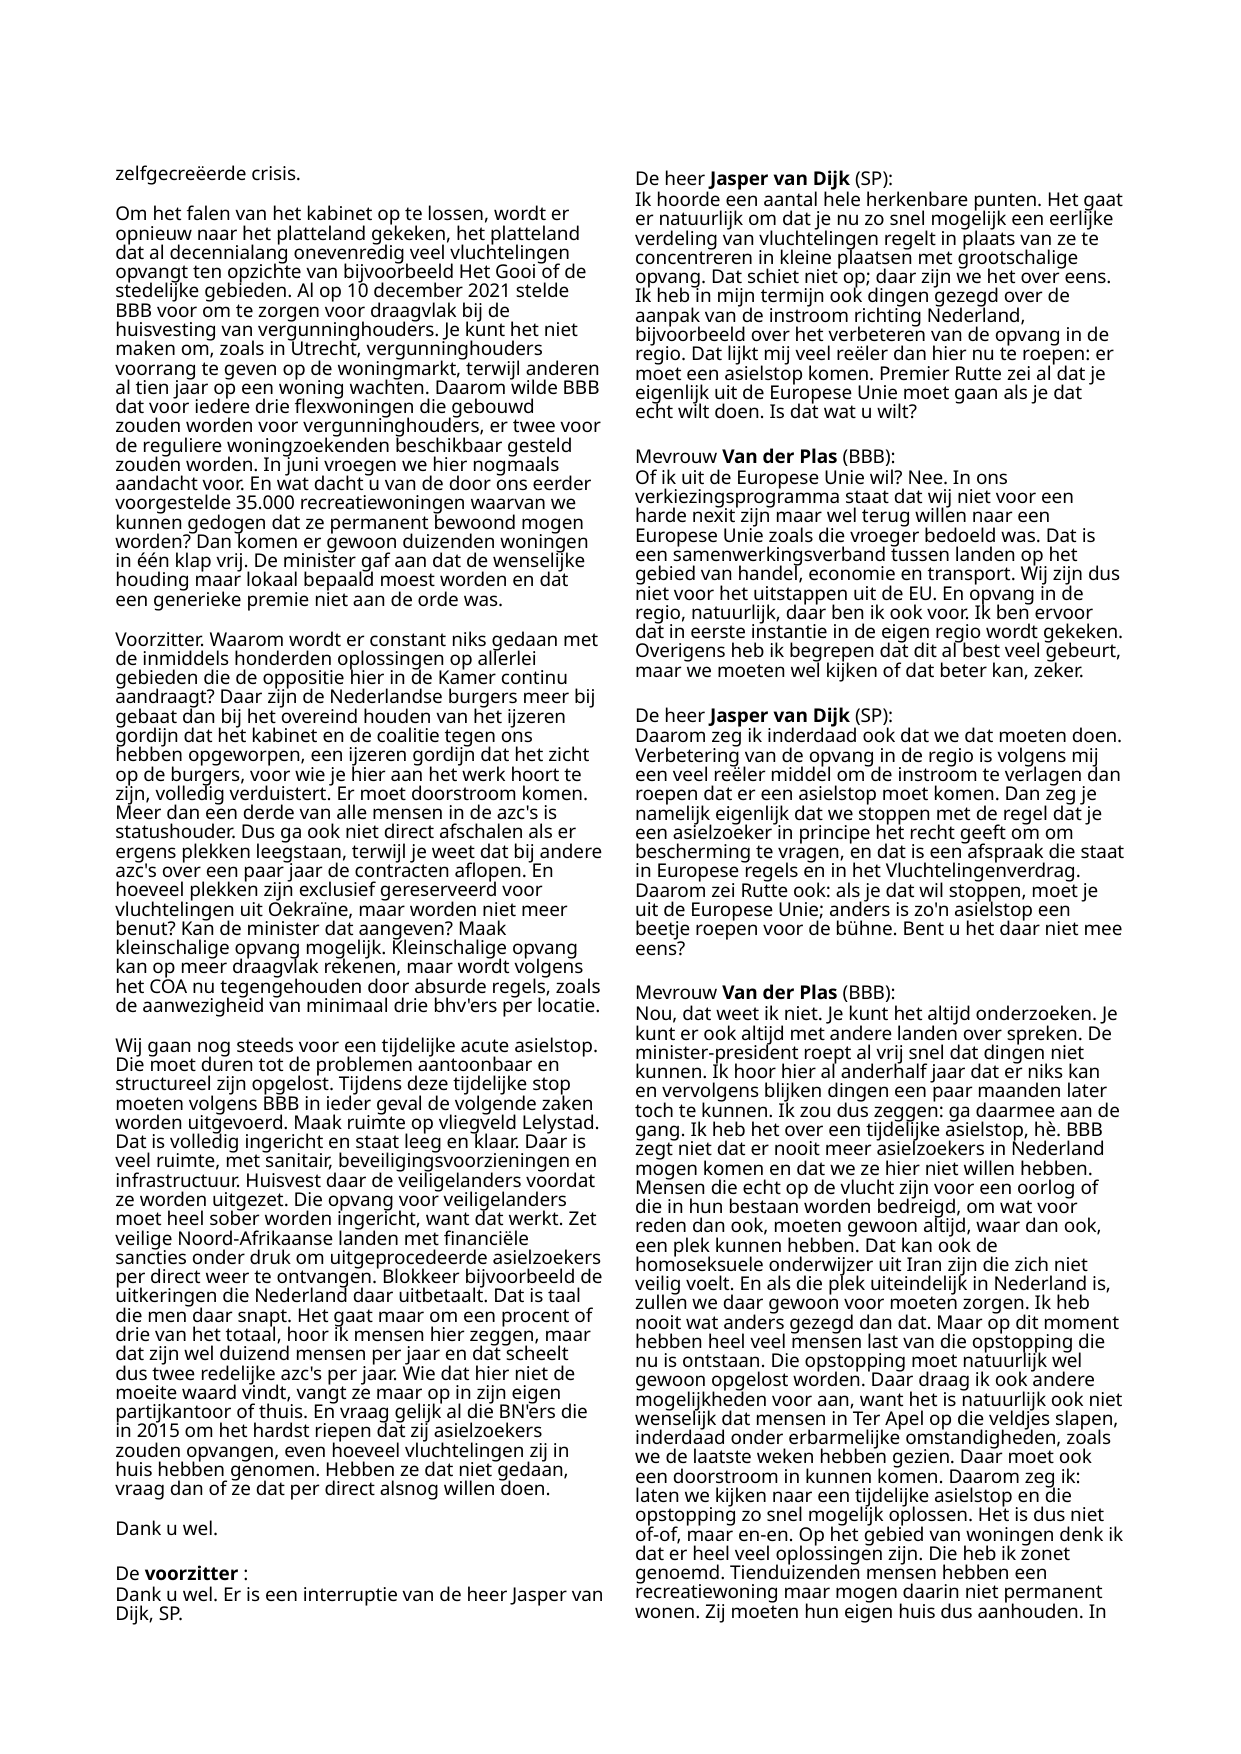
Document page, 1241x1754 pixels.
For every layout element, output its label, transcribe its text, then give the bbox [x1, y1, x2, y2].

text Nou, dat weet ik niet. Je kunt het altijd onderzoeken. Je kunt er ook altijd met andere landen over spreken. De minister-president roept al vrij snel dat dingen niet kunnen. Ik hoor hier al anderhalf jaar dat er niks kan en vervolgens blijken dingen een paar maanden later toch te kunnen. Ik zou dus zeggen: ga daarmee aan de gang. Ik heb het over een tijdelijke asielstop, hè. BBB zegt niet dat er nooit meer asielzoekers in Nederland mogen komen en dat we ze hier niet willen hebben. Mensen die echt op de vlucht zijn voor een oorlog of die in hun bestaan worden bedreigd, om wat voor reden dan ook, moeten gewoon altijd, waar dan ook, een plek kunnen hebben. Dat kan ook de homoseksuele onderwijzer uit Iran zijn die zich niet veilig voelt. En als die plek uiteindelijk in Nederland is, zullen we daar gewoon voor moeten zorgen. Ik heb nooit wat anders gezegd dan dat. Maar op dit moment hebben heel veel mensen last van die opstopping die nu is ontstaan. Die opstopping moet natuurlijk wel gewoon opgelost worden. Daar draag ik ook andere mogelijkheden voor aan, want het is natuurlijk ook niet wenselijk dat mensen in Ter Apel op die veldjes slapen, inderdaad onder erbarmelijke omstandigheden, zoals we de laatste weken hebben gezien. Daar moet ook een doorstroom in kunnen komen. Daarom zeg ik: laten we kijken naar een tijdelijke asielstop en die opstopping zo snel mogelijk oplossen. Het is dus niet of-of, maar en-en. Op het gebied van woningen denk ik dat er heel veel oplossingen zijn. Die heb ik zonet genoemd. Tienduizenden mensen hebben een recreatiewoning maar mogen daarin niet permanent wonen. Zij moeten hun eigen huis dus aanhouden. In [635, 1005, 1125, 1622]
text De heer Jasper van Dijk (SP): [635, 165, 1125, 191]
text Om het falen van het kabinet op te lossen, wordt er opnieuw naar het platteland gekeken, het platteland dat al decennialang onevenredig veel vluchtelingen opvangt ten opzichte van bijvoorbeeld Het Gooi of de stedelijke gebieden. Al op 10 december 2021 stelde BBB voor om te zorgen voor draagvlak bij de huisvesting van vergunninghouders. Je kunt het niet maken om, zoals in Utrecht, vergunninghouders voorrang te geven op de woningmarkt, terwijl anderen al tien jaar op een woning wachten. Daarom wilde BBB dat voor iedere drie flexwoningen die gebouwd zouden worden voor vergunninghouders, er twee voor de reguliere woningzoekenden beschikbaar gesteld zouden worden. In juni vroegen we hier nogmaals aandacht voor. En wat dacht u van de door ons eerder voorgestelde 35.000 recreatiewoningen waarvan we kunnen gedogen dat ze permanent bewoond mogen worden? Dan komen er gewoon duizenden woningen in één klap vrij. De minister gaf aan dat de wenselijke houding maar lokaal bepaald moest worden en dat een generieke premie niet aan de orde was. [115, 205, 605, 610]
text Dank u wel. Er is een interruptie van de heer Jasper van Dijk, SP. [115, 1586, 605, 1624]
text Voorzitter. Waarom wordt er constant niks gedaan met de inmiddels honderden oplossingen op allerlei gebieden die de oppositie hier in de Kamer continu aandraagt? Daar zijn de Nederlandse burgers meer bij gebaat dan bij het overeind houden van het ijzeren gordijn dat het kabinet en de coalitie tegen ons hebben opgeworpen, een ijzeren gordijn dat het zicht op de burgers, voor wie je hier aan het werk hoort te zijn, volledig verduistert. Er moet doorstroom komen. Meer dan een derde van alle mensen in de azc's is statushouder. Dus ga ook niet direct afschalen als er ergens plekken leegstaan, terwijl je weet dat bij andere azc's over een paar jaar de contracten aflopen. En hoeveel plekken zijn exclusief gereserveerd voor vluchtelingen uit Oekraïne, maar worden niet meer benut? Kan de minister dat aangeven? Maak kleinschalige opvang mogelijk. Kleinschalige opvang kan op meer draagvlak rekenen, maar wordt volgens het COA nu tegengehouden door absurde regels, zoals de aanwezigheid van minimaal drie bhv'ers per locatie. [115, 631, 605, 1016]
text Daarom zeg ik inderdaad ook dat we dat moeten doen. Verbetering van de opvang in de regio is volgens mij een veel reëler middel om de instroom te verlagen dan roepen dat er een asielstop moet komen. Dan zeg je namelijk eigenlijk dat we stoppen met de regel dat je een asielzoeker in principe het recht geeft om om bescherming te vragen, en dat is een afspraak die staat in Europese regels en in het Vluchtelingenverdrag. Daarom zei Rutte ook: als je dat wil stoppen, moet je uit de Europese Unie; anders is zo'n asielstop een beetje roepen voor de bühne. Bent u het daar niet mee eens? [635, 727, 1125, 959]
text Dank u wel. [115, 1520, 605, 1539]
text De heer Jasper van Dijk (SP): [635, 702, 1125, 727]
text zelfgecreëerde crisis. [115, 165, 605, 184]
text De voorzitter : [115, 1560, 605, 1586]
text Mevrouw Van der Plas (BBB): [635, 443, 1125, 469]
text Ik hoorde een aantal hele herkenbare punten. Het gaat er natuurlijk om dat je nu zo snel mogelijk een eerlijke verdeling van vluchtelingen regelt in plaats van ze te concentreren in kleine plaatsen met grootschalige opvang. Dat schiet niet op; daar zijn we het over eens. Ik heb in mijn termijn ook dingen gezegd over de aanpak van de instroom richting Nederland, bijvoorbeeld over het verbeteren van de opvang in de regio. Dat lijkt mij veel reëler dan hier nu te roepen: er moet een asielstop komen. Premier Rutte zei al dat je eigenlijk uit de Europese Unie moet gaan als je dat echt wilt doen. Is dat wat u wilt? [635, 191, 1125, 422]
text Wij gaan nog steeds voor een tijdelijke acute asielstop. Die moet duren tot de problemen aantoonbaar en structureel zijn opgelost. Tijdens deze tijdelijke stop moeten volgens BBB in ieder geval de volgende zaken worden uitgevoerd. Maak ruimte op vliegveld Lelystad. Dat is volledig ingericht en staat leeg en klaar. Daar is veel ruimte, met sanitair, beveiligingsvoorzieningen en infrastructuur. Huisvest daar de veiligelanders voordat ze worden uitgezet. Die opvang voor veiligelanders moet heel sober worden ingericht, want dat werkt. Zet veilige Noord-Afrikaanse landen met financiële sancties onder druk om uitgeprocedeerde asielzoekers per direct weer te ontvangen. Blokkeer bijvoorbeeld de uitkeringen die Nederland daar uitbetaalt. Dat is taal die men daar snapt. Het gaat maar om een procent of drie van het totaal, hoor ik mensen hier zeggen, maar dat zijn wel duizend mensen per jaar en dat scheelt dus twee redelijke azc's per jaar. Wie dat hier niet de moeite waard vindt, vangt ze maar op in zijn eigen partijkantoor of thuis. En vraag gelijk al die BN'ers die in 2015 om het hardst riepen dat zij asielzoekers zouden opvangen, even hoeveel vluchtelingen zij in huis hebben genomen. Hebben ze dat niet gedaan, vraag dan of ze dat per direct alsnog willen doen. [115, 1037, 605, 1499]
text Of ik uit de Europese Unie wil? Nee. In ons verkiezingsprogramma staat dat wij niet voor een harde nexit zijn maar wel terug willen naar een Europese Unie zoals die vroeger bedoeld was. Dat is een samenwerkingsverband tussen landen op het gebied van handel, economie en transport. Wij zijn dus niet voor het uitstappen uit de EU. En opvang in de regio, natuurlijk, daar ben ik ook voor. Ik ben ervoor dat in eerste instantie in de eigen regio wordt gekeken. Overigens heb ik begrepen dat dit al best veel gebeurt, maar we moeten wel kijken of dat beter kan, zeker. [635, 469, 1125, 681]
text Mevrouw Van der Plas (BBB): [635, 979, 1125, 1005]
